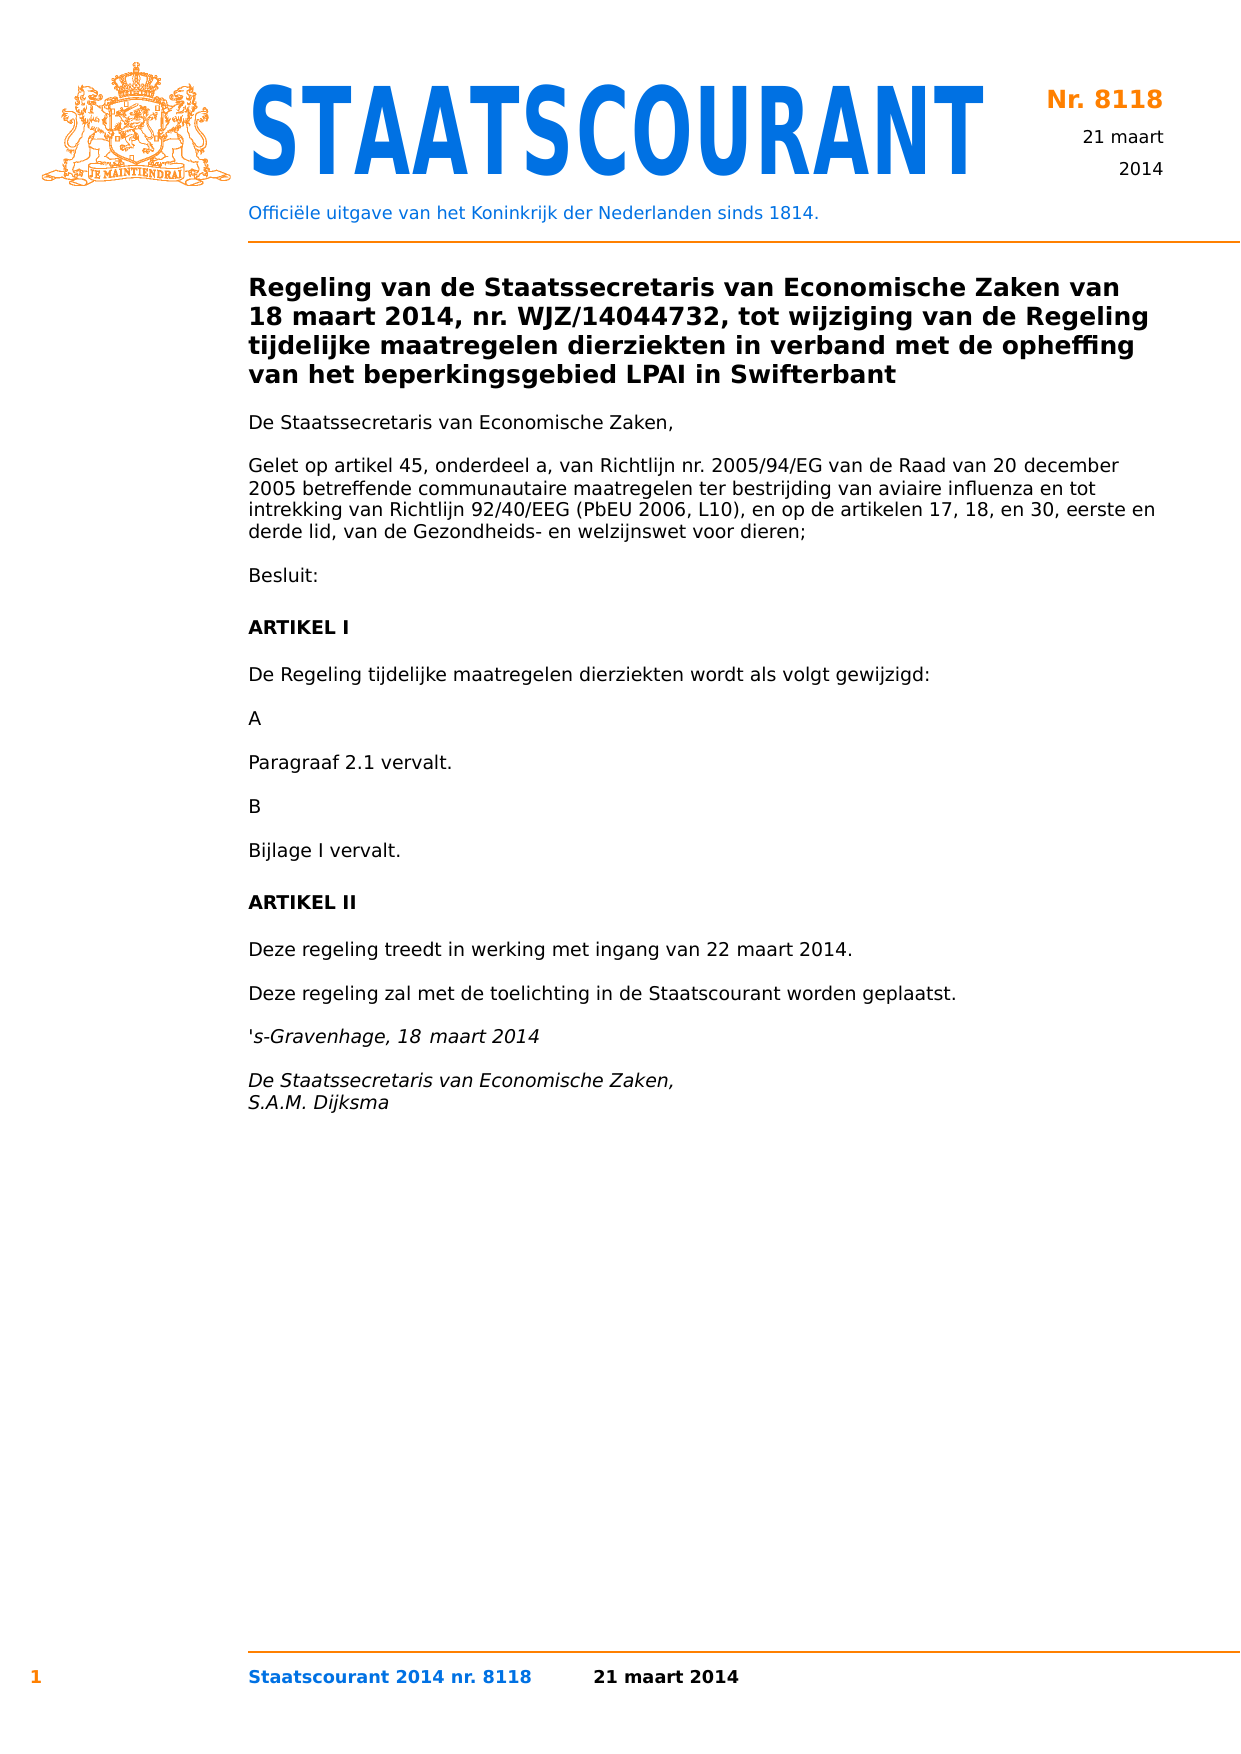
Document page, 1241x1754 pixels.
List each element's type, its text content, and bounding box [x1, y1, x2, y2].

text Deze regeling treedt in werking met ingang van 22 maart 2014. [248, 938, 1163, 961]
text 's-Gravenhage, 18 maart 2014 [248, 1026, 1163, 1048]
picture [41, 62, 231, 186]
text Paragraaf 2.1 vervalt. [248, 752, 1163, 774]
text Besluit: [248, 565, 1163, 587]
text De Regeling tijdelijke maatregelen dierziekten wordt als volgt gewijzigd: [248, 664, 1163, 686]
table_header [25, 62, 248, 241]
text B [248, 796, 1163, 818]
text Deze regeling zal met de toelichting in de Staatscourant worden geplaatst. [248, 982, 1163, 1004]
text Bijlage I vervalt. [248, 839, 1163, 862]
text Gelet op artikel 45, onderdeel a, van Richtlijn nr. 2005/94/EG van de Raad van 20 december 2005 betreffende communautaire maatregelen ter bestrijding van aviaire influenza en tot intrekking van Richtlijn 92/40/EEG (PbEU 2006, L10), en op de artikelen 17, 18, en 30, eerste en derde lid, van de Gezondheids- en welzijnswet voor dieren; [248, 455, 1163, 543]
subtitle Regeling van de Staatssecretaris van Economische Zaken van 18 maart 2014, nr. WJZ/14044732, tot wijziging van de Regeling tijdelijke maatregelen dierziekten in verband met de opheffing van het beperkingsgebied LPAI in Swifterbant [248, 273, 1163, 390]
table_cell 21 maart [998, 121, 1240, 153]
table_cell 2014 [998, 153, 1240, 203]
text A [248, 708, 1163, 730]
text De Staatssecretaris van Economische Zaken, [248, 412, 1163, 433]
table_header STAATSCOURANT [248, 62, 998, 203]
subtitle ARTIKEL I [248, 617, 1163, 639]
text De Staatssecretaris van Economische Zaken, S.A.M. Dijksma [248, 1070, 1163, 1114]
table_header Nr. 8118 [998, 62, 1240, 121]
table_cell Officiële uitgave van het Koninkrijk der Nederlanden sinds 1814. [248, 203, 1240, 241]
subtitle ARTIKEL II [248, 892, 1163, 913]
